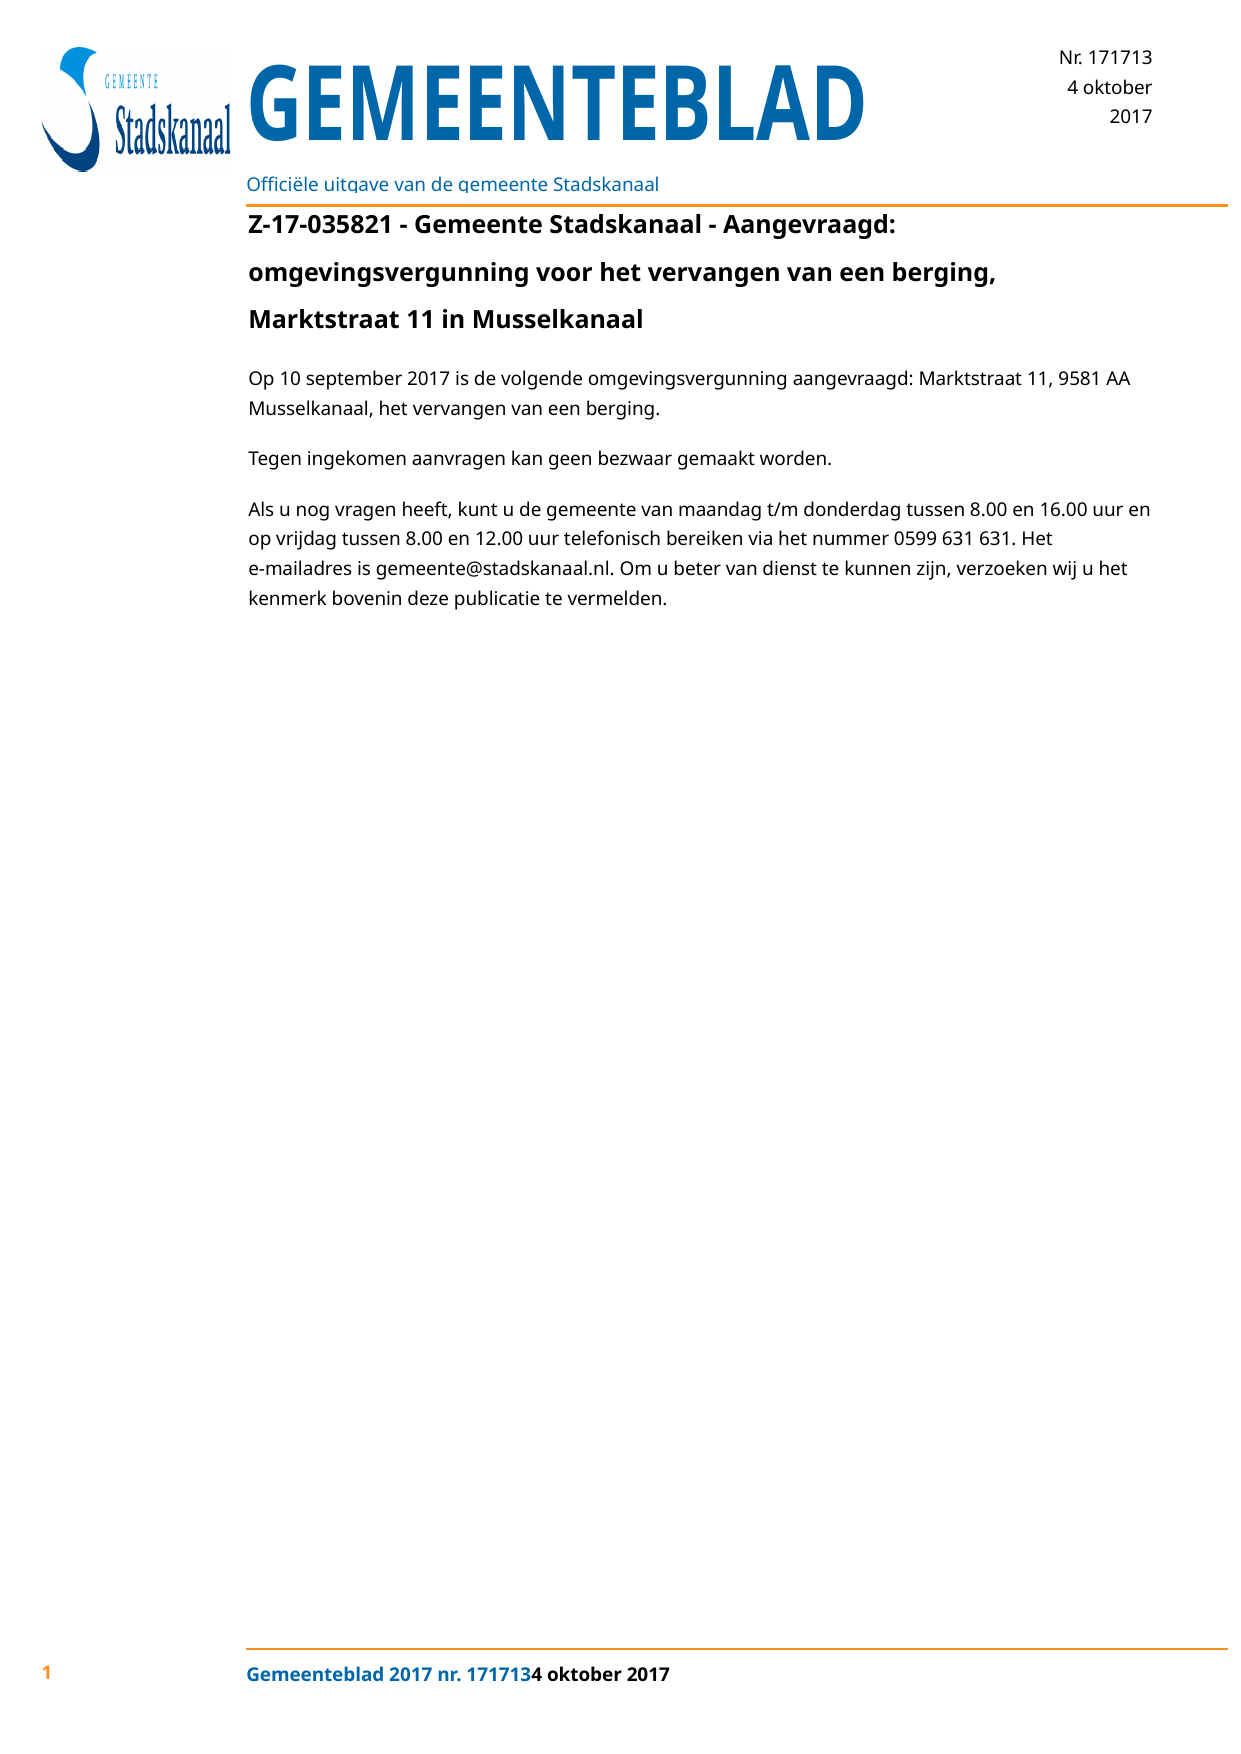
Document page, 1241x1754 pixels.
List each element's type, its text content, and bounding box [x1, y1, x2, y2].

text Als u nog vragen heeft, kunt u de gemeente van maandag t/m donderdag tussen 8.00 en 16.00 uur en op vrijdag tussen 8.00 en 12.00 uur telefonisch bereiken via het nummer 0599 631 631. Het e‑mailadres is gemeente@stadskanaal.nl. Om u beter van dienst te kunnen zijn, verzoeken wij u het kenmerk bovenin deze publicatie te vermelden. [248, 496, 1152, 610]
text Op 10 september 2017 is de volgende omgevingsvergunning aangevraagd: Marktstraat 11, 9581 AA Musselkanaal, het vervangen van een berging. [248, 366, 1152, 421]
text Tegen ingekomen aanvragen kan geen bezwaar gemaakt worden. [248, 446, 1152, 471]
text Z-17-035821 - Gemeente Stadskanaal - Aangevraagd: omgevingsvergunning voor het vervangen van een berging, Marktstraat 11 in Musselkanaal [248, 207, 1152, 336]
picture [41, 47, 231, 172]
